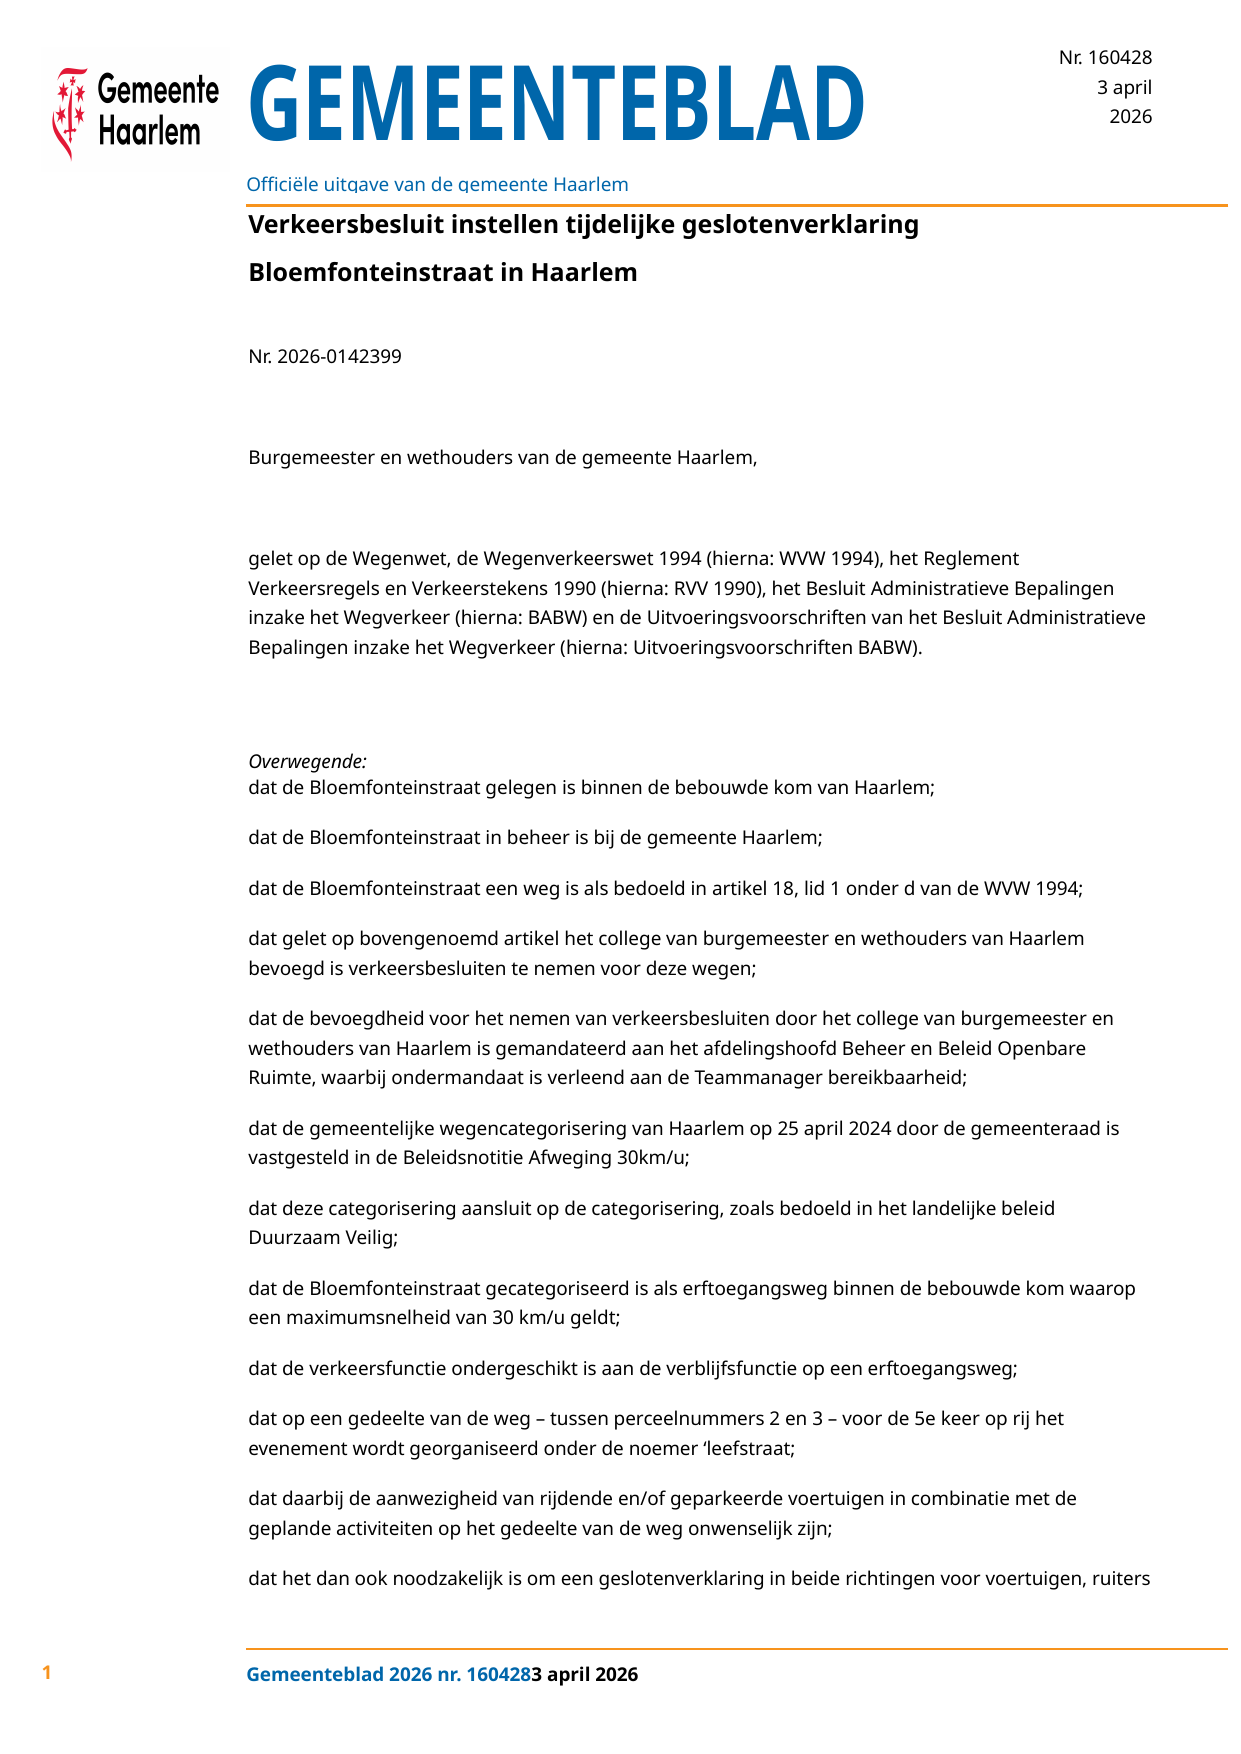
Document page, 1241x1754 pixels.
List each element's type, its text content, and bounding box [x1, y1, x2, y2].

text dat de gemeentelijke wegencategorisering van Haarlem op 25 april 2024 door de gemeenteraad is vastgesteld in de Beleidsnotitie Afweging 30km/u; [248, 1115, 1152, 1170]
text dat op een gedeelte van de weg – tussen perceelnummers 2 en 3 – voor de 5e keer op rij het evenement wordt georganiseerd onder de noemer ‘leefstraat; [248, 1405, 1152, 1461]
text dat het dan ook noodzakelijk is om een geslotenverklaring in beide richtingen voor voertuigen, ruiters [248, 1565, 1152, 1591]
text dat de Bloemfonteinstraat gecategoriseerd is als erftoegangsweg binnen de bebouwde kom waarop een maximumsnelheid van 30 km/u geldt; [248, 1275, 1152, 1330]
text Verkeersbesluit instellen tijdelijke geslotenverklaring Bloemfonteinstraat in Haarlem [248, 207, 1152, 288]
text dat de Bloemfonteinstraat in beheer is bij de gemeente Haarlem; [248, 824, 1152, 850]
text Nr. 2026-0142399 [248, 344, 1152, 369]
text dat de verkeersfunctie ondergeschikt is aan de verblijfsfunctie op een erftoegangsweg; [248, 1355, 1152, 1381]
text dat de Bloemfonteinstraat een weg is als bedoeld in artikel 18, lid 1 onder d van de WVW 1994; [248, 875, 1152, 901]
text dat de bevoegdheid voor het nemen van verkeersbesluiten door het college van burgemeester en wethouders van Haarlem is gemandateerd aan het afdelingshoofd Beheer en Beleid Openbare Ruimte, waarbij ondermandaat is verleend aan de Teammanager bereikbaarheid; [248, 1005, 1152, 1090]
text gelet op de Wegenwet, de Wegenverkeerswet 1994 (hierna: WVW 1994), het Reglement Verkeersregels en Verkeerstekens 1990 (hierna: RVV 1990), het Besluit Administratieve Bepalingen inzake het Wegverkeer (hierna: BABW) en de Uitvoeringsvoorschriften van het Besluit Administratieve Bepalingen inzake het Wegverkeer (hierna: Uitvoeringsvoorschriften BABW). [248, 545, 1152, 660]
text dat gelet op bovengenoemd artikel het college van burgemeester en wethouders van Haarlem bevoegd is verkeersbesluiten te nemen voor deze wegen; [248, 925, 1152, 981]
text dat deze categorisering aansluit op de categorisering, zoals bedoeld in het landelijke beleid Duurzaam Veilig; [248, 1195, 1152, 1250]
picture [41, 47, 231, 172]
text Burgemeester en wethouders van de gemeente Haarlem, [248, 444, 1152, 470]
text dat daarbij de aanwezigheid van rijdende en/of geparkeerde voertuigen in combinatie met de geplande activiteiten op het gedeelte van de weg onwenselijk zijn; [248, 1485, 1152, 1541]
text Overwegende: [248, 748, 1152, 774]
text dat de Bloemfonteinstraat gelegen is binnen de bebouwde kom van Haarlem; [248, 774, 1152, 800]
